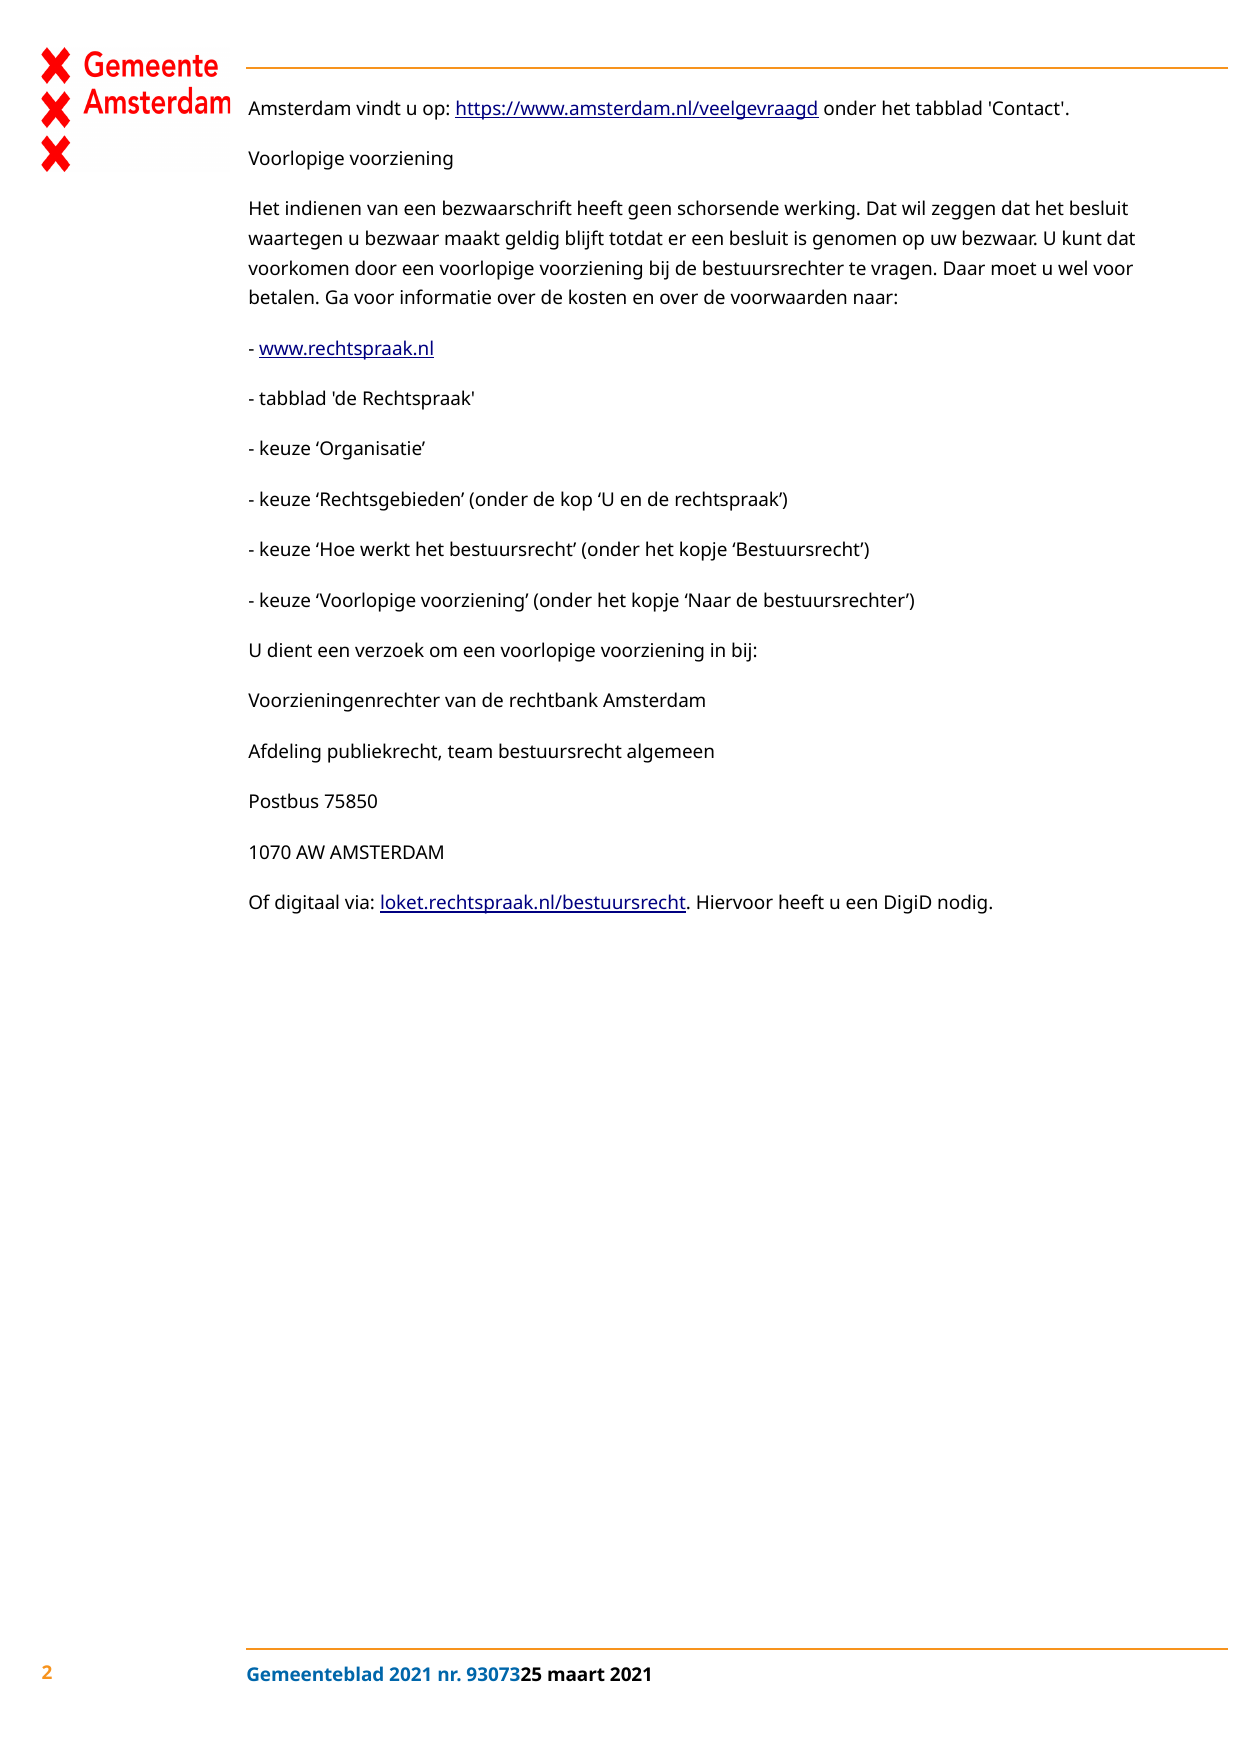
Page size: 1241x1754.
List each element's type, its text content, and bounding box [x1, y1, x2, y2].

text Voorzieningenrechter van de rechtbank Amsterdam [248, 688, 1152, 713]
text - keuze ‘Voorlopige voorziening’ (onder het kopje ‘Naar de bestuursrechter’) [248, 587, 1152, 613]
text Voorlopige voorziening [248, 145, 1152, 171]
text Het indienen van een bezwaarschrift heeft geen schorsende werking. Dat wil zeggen dat het besluit waartegen u bezwaar maakt geldig blijft totdat er een besluit is genomen op uw bezwaar. U kunt dat voorkomen door een voorlopige voorziening bij de bestuursrechter te vragen. Daar moet u wel voor betalen. Ga voor informatie over de kosten en over de voorwaarden naar: [248, 196, 1152, 310]
text - keuze ‘Rechtsgebieden’ (onder de kop ‘U en de rechtspraak’) [248, 486, 1152, 512]
text - keuze ‘Hoe werkt het bestuursrecht’ (onder het kopje ‘Bestuursrecht’) [248, 536, 1152, 562]
text - tabblad 'de Rechtspraak' [248, 385, 1152, 411]
text Amsterdam vindt u op: https://www.amsterdam.nl/veelgevraagd onder het tabblad 'Contact'. [248, 95, 1152, 121]
text 1070 AW AMSTERDAM [248, 839, 1152, 865]
text Of digitaal via: loket.rechtspraak.nl/bestuursrecht. Hiervoor heeft u een DigiD nodig. [248, 889, 1152, 915]
text Afdeling publiekrecht, team bestuursrecht algemeen [248, 738, 1152, 764]
text - keuze ‘Organisatie’ [248, 436, 1152, 461]
text Postbus 75850 [248, 788, 1152, 814]
text U dient een verzoek om een voorlopige voorziening in bij: [248, 637, 1152, 663]
picture [41, 47, 231, 172]
text - www.rechtspraak.nl [248, 335, 1152, 361]
